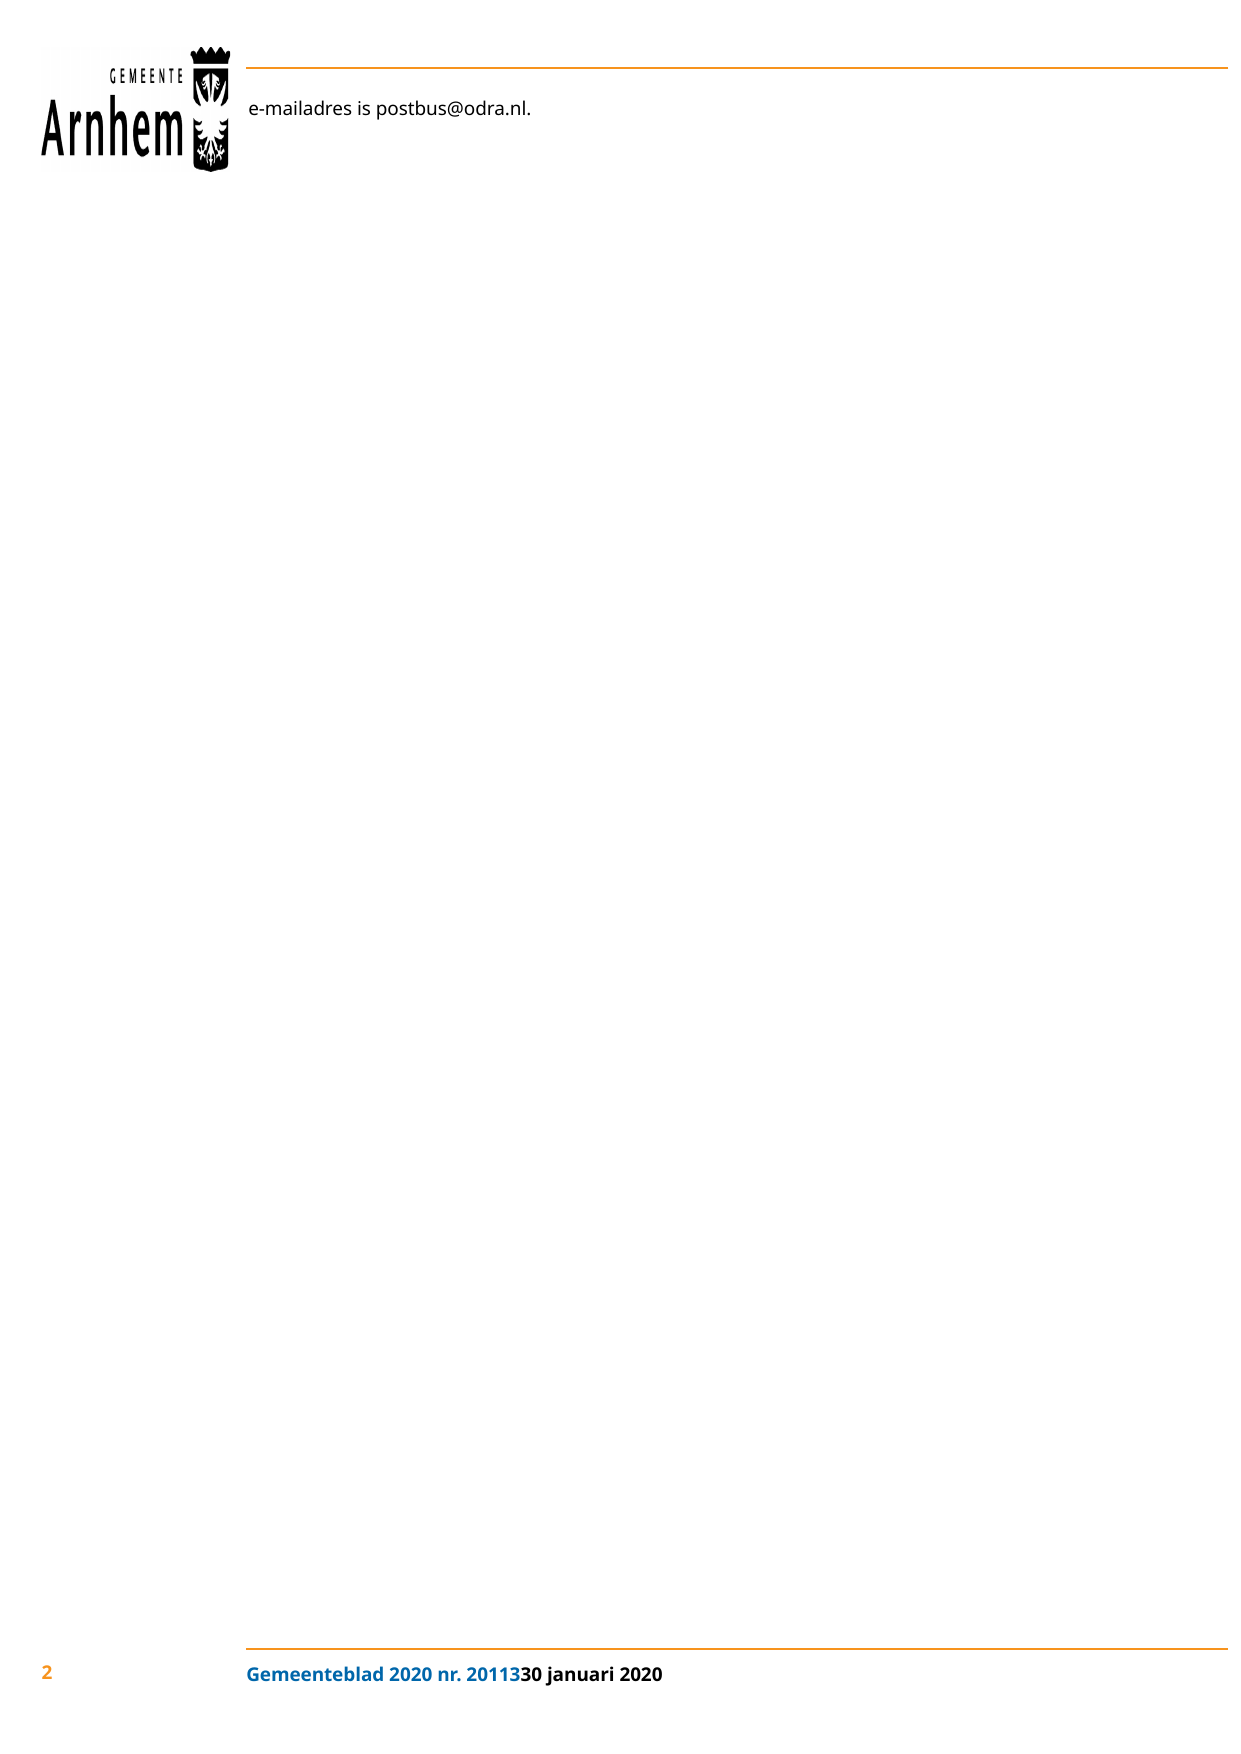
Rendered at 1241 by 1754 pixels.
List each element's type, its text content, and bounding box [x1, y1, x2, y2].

picture [41, 47, 231, 172]
text e-mailadres is postbus@odra.nl. [248, 95, 1152, 121]
